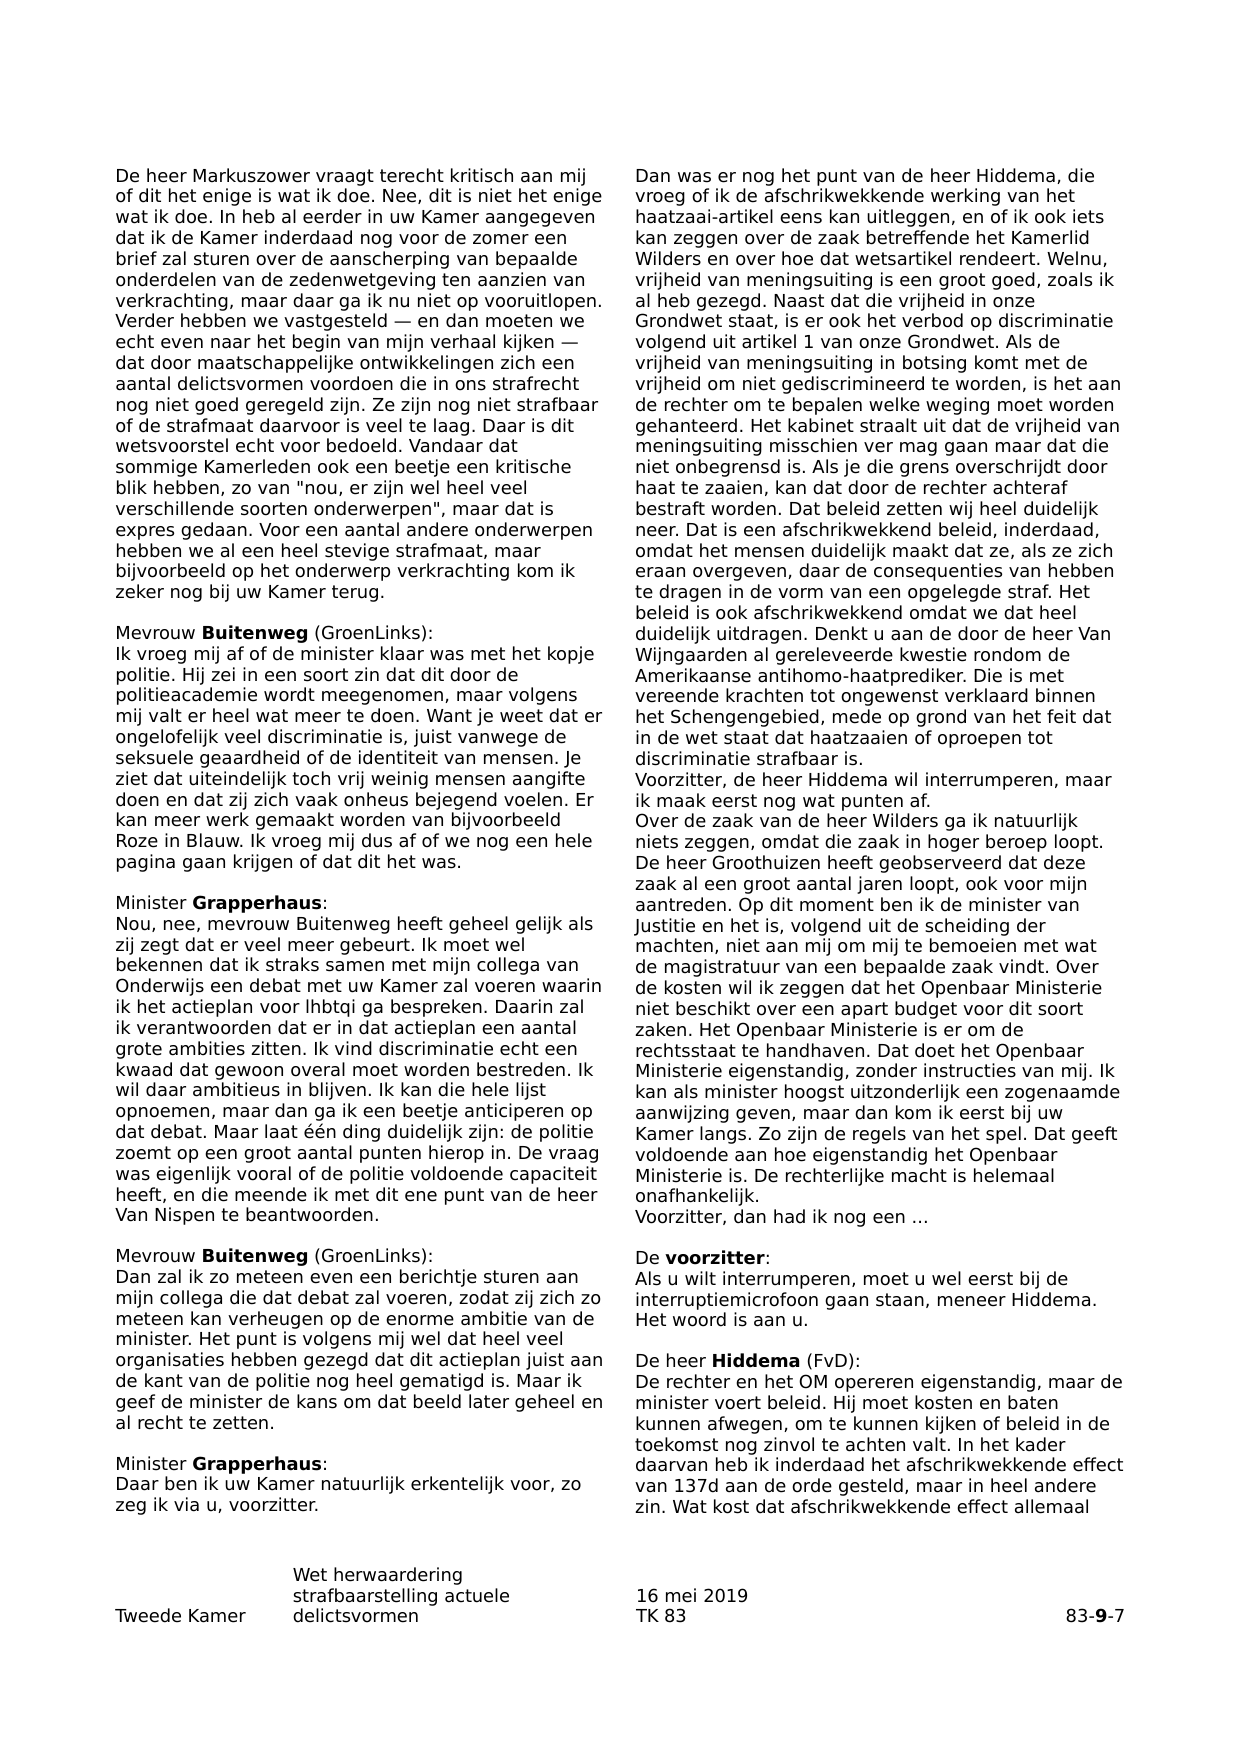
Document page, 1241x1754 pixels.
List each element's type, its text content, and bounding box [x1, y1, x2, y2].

text Minister Grapperhaus: [115, 1453, 605, 1474]
text Als u wilt interrumperen, moet u wel eerst bij de interruptiemicrofoon gaan staan, meneer Hiddema. Het woord is aan u. [635, 1268, 1125, 1331]
text Ik vroeg mij af of de minister klaar was met het kopje politie. Hij zei in een soort zin dat dit door de politieacademie wordt meegenomen, maar volgens mij valt er heel wat meer te doen. Want je weet dat er ongelofelijk veel discriminatie is, juist vanwege de seksuele geaardheid of de identiteit van mensen. Je ziet dat uiteindelijk toch vrij weinig mensen aangifte doen en dat zij zich vaak onheus bejegend voelen. Er kan meer werk gemaakt worden van bijvoorbeeld Roze in Blauw. Ik vroeg mij dus af of we nog een hele pagina gaan krijgen of dat dit het was. [115, 643, 605, 873]
text Mevrouw Buitenweg (GroenLinks): [115, 623, 605, 643]
text De rechter en het OM opereren eigenstandig, maar de minister voert beleid. Hij moet kosten en baten kunnen afwegen, om te kunnen kijken of beleid in de toekomst nog zinvol te achten valt. In het kader daarvan heb ik inderdaad het afschrikwekkende effect van 137d aan de orde gesteld, maar in heel andere zin. Wat kost dat afschrikwekkende effect allemaal [635, 1372, 1125, 1518]
text Dan was er nog het punt van de heer Hiddema, die vroeg of ik de afschrikwekkende werking van het haatzaai-artikel eens kan uitleggen, en of ik ook iets kan zeggen over de zaak betreffende het Kamerlid Wilders en over hoe dat wetsartikel rendeert. Welnu, vrijheid van meningsuiting is een groot goed, zoals ik al heb gezegd. Naast dat die vrijheid in onze Grondwet staat, is er ook het verbod op discriminatie volgend uit artikel 1 van onze Grondwet. Als de vrijheid van meningsuiting in botsing komt met de vrijheid om niet gediscrimineerd te worden, is het aan de rechter om te bepalen welke weging moet worden gehanteerd. Het kabinet straalt uit dat de vrijheid van meningsuiting misschien ver mag gaan maar dat die niet onbegrensd is. Als je die grens overschrijdt door haat te zaaien, kan dat door de rechter achteraf bestraft worden. Dat beleid zetten wij heel duidelijk neer. Dat is een afschrikwekkend beleid, inderdaad, omdat het mensen duidelijk maakt dat ze, als ze zich eraan overgeven, daar de consequenties van hebben te dragen in de vorm van een opgelegde straf. Het beleid is ook afschrikwekkend omdat we dat heel duidelijk uitdragen. Denkt u aan de door de heer Van Wijngaarden al gereleveerde kwestie rondom de Amerikaanse antihomo-haatprediker. Die is met vereende krachten tot ongewenst verklaard binnen het Schengengebied, mede op grond van het feit dat in de wet staat dat haatzaaien of oproepen tot discriminatie strafbaar is. [635, 165, 1125, 769]
text Voorzitter, de heer Hiddema wil interrumperen, maar ik maak eerst nog wat punten af. [635, 769, 1125, 811]
text De heer Hiddema (FvD): [635, 1351, 1125, 1372]
text De heer Markuszower vraagt terecht kritisch aan mij of dit het enige is wat ik doe. Nee, dit is niet het enige wat ik doe. In heb al eerder in uw Kamer aangegeven dat ik de Kamer inderdaad nog voor de zomer een brief zal sturen over de aanscherping van bepaalde onderdelen van de zedenwetgeving ten aanzien van verkrachting, maar daar ga ik nu niet op vooruitlopen. Verder hebben we vastgesteld — en dan moeten we echt even naar het begin van mijn verhaal kijken — dat door maatschappelijke ontwikkelingen zich een aantal delictsvormen voordoen die in ons strafrecht nog niet goed geregeld zijn. Ze zijn nog niet strafbaar of de strafmaat daarvoor is veel te laag. Daar is dit wetsvoorstel echt voor bedoeld. Vandaar dat sommige Kamerleden ook een beetje een kritische blik hebben, zo van "nou, er zijn wel heel veel verschillende soorten onderwerpen", maar dat is expres gedaan. Voor een aantal andere onderwerpen hebben we al een heel stevige strafmaat, maar bijvoorbeeld op het onderwerp verkrachting kom ik zeker nog bij uw Kamer terug. [115, 165, 605, 603]
text Over de zaak van de heer Wilders ga ik natuurlijk niets zeggen, omdat die zaak in hoger beroep loopt. De heer Groothuizen heeft geobserveerd dat deze zaak al een groot aantal jaren loopt, ook voor mijn aantreden. Op dit moment ben ik de minister van Justitie en het is, volgend uit de scheiding der machten, niet aan mij om mij te bemoeien met wat de magistratuur van een bepaalde zaak vindt. Over de kosten wil ik zeggen dat het Openbaar Ministerie niet beschikt over een apart budget voor dit soort zaken. Het Openbaar Ministerie is er om de rechtsstaat te handhaven. Dat doet het Openbaar Ministerie eigenstandig, zonder instructies van mij. Ik kan als minister hoogst uitzonderlijk een zogenaamde aanwijzing geven, maar dan kom ik eerst bij uw Kamer langs. Zo zijn de regels van het spel. Dat geeft voldoende aan hoe eigenstandig het Openbaar Ministerie is. De rechterlijke macht is helemaal onafhankelijk. [635, 811, 1125, 1207]
text Daar ben ik uw Kamer natuurlijk erkentelijk voor, zo zeg ik via u, voorzitter. [115, 1474, 605, 1516]
text De voorzitter: [635, 1248, 1125, 1268]
text Voorzitter, dan had ik nog een ... [635, 1207, 1125, 1228]
text Minister Grapperhaus: [115, 893, 605, 913]
text Nou, nee, mevrouw Buitenweg heeft geheel gelijk als zij zegt dat er veel meer gebeurt. Ik moet wel bekennen dat ik straks samen met mijn collega van Onderwijs een debat met uw Kamer zal voeren waarin ik het actieplan voor lhbtqi ga bespreken. Daarin zal ik verantwoorden dat er in dat actieplan een aantal grote ambities zitten. Ik vind discriminatie echt een kwaad dat gewoon overal moet worden bestreden. Ik wil daar ambitieus in blijven. Ik kan die hele lijst opnoemen, maar dan ga ik een beetje anticiperen op dat debat. Maar laat één ding duidelijk zijn: de politie zoemt op een groot aantal punten hierop in. De vraag was eigenlijk vooral of de politie voldoende capaciteit heeft, en die meende ik met dit ene punt van de heer Van Nispen te beantwoorden. [115, 913, 605, 1226]
text Mevrouw Buitenweg (GroenLinks): [115, 1246, 605, 1267]
text Dan zal ik zo meteen even een berichtje sturen aan mijn collega die dat debat zal voeren, zodat zij zich zo meteen kan verheugen op de enorme ambitie van de minister. Het punt is volgens mij wel dat heel veel organisaties hebben gezegd dat dit actieplan juist aan de kant van de politie nog heel gematigd is. Maar ik geef de minister de kans om dat beeld later geheel en al recht te zetten. [115, 1267, 605, 1433]
